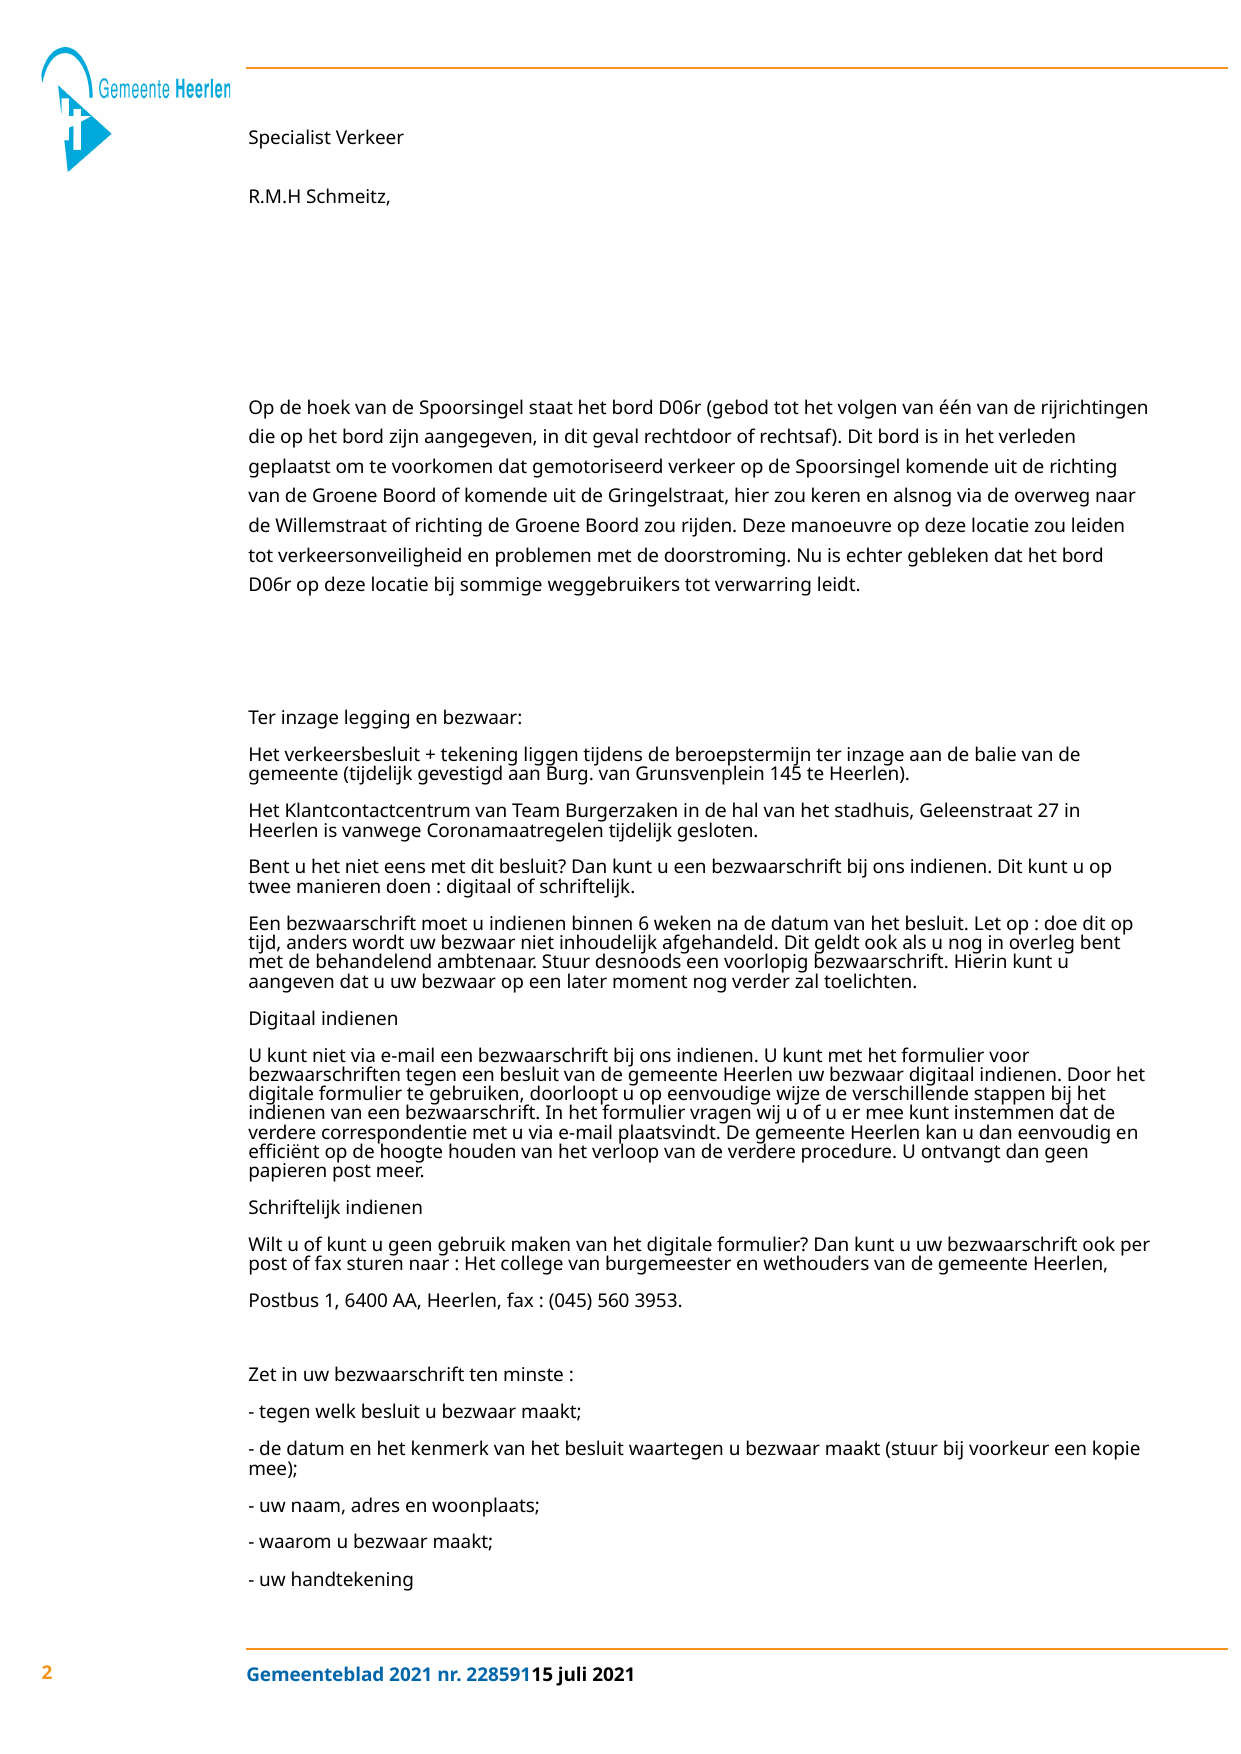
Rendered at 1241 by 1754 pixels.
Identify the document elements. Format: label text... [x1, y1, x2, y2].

text Postbus 1, 6400 AA, Heerlen, fax : (045) 560 3953. [248, 1292, 1152, 1312]
text - uw naam, adres en woonplaats; [248, 1497, 1152, 1516]
text Ter inzage legging en bezwaar: [248, 709, 1152, 728]
picture [41, 47, 59, 70]
text Het Klantcontactcentrum van Team Burgerzaken in de hal van het stadhuis, Geleenstraat 27 in Heerlen is vanwege Coronamaatregelen tijdelijk gesloten. [248, 802, 1152, 841]
text Bent u het niet eens met dit besluit? Dan kunt u een bezwaarschrift bij ons indienen. Dit kunt u op twee manieren doen : digitaal of schriftelijk. [248, 858, 1152, 897]
text U kunt niet via e-mail een bezwaarschrift bij ons indienen. U kunt met het formulier voor bezwaarschriften tegen een besluit van de gemeente Heerlen uw bezwaar digitaal indienen. Door het digitale formulier te gebruiken, doorloopt u op eenvoudige wijze de verschillende stappen bij het indienen van een bezwaarschrift. In het formulier vragen wij u of u er mee kunt instemmen dat de verdere correspondentie met u via e-mail plaatsvindt. De gemeente Heerlen kan u dan eenvoudig en efficiënt op de hoogte houden van het verloop van de verdere procedure. U ontvangt dan geen papieren post meer. [248, 1047, 1152, 1181]
text Het verkeersbesluit + tekening liggen tijdens de beroepstermijn ter inzage aan de balie van de gemeente (tijdelijk gevestigd aan Burg. van Grunsvenplein 145 te Heerlen). [248, 746, 1152, 784]
picture [41, 47, 231, 172]
text Digitaal indienen [248, 1009, 1152, 1029]
text Een bezwaarschrift moet u indienen binnen 6 weken na de datum van het besluit. Let op : doe dit op tijd, anders wordt uw bezwaar niet inhoudelijk afgehandeld. Dit geldt ook als u nog in overleg bent met de behandelend ambtenaar. Stuur desnoods een voorlopig bezwaarschrift. Hierin kunt u aangeven dat u uw bezwaar op een later moment nog verder zal toelichten. [248, 915, 1152, 992]
text Op de hoek van de Spoorsingel staat het bord D06r (gebod tot het volgen van één van de rijrichtingen die op het bord zijn aangegeven, in dit geval rechtdoor of rechtsaf). Dit bord is in het verleden geplaatst om te voorkomen dat gemotoriseerd verkeer op de Spoorsingel komende uit de richting van de Groene Boord of komende uit de Gringelstraat, hier zou keren en alsnog via de overweg naar de Willemstraat of richting de Groene Boord zou rijden. Deze manoeuvre op deze locatie zou leiden tot verkeersonveiligheid en problemen met de doorstroming. Nu is echter gebleken dat het bord D06r op deze locatie bij sommige weggebruikers tot verwarring leidt. [248, 394, 1152, 597]
text Wilt u of kunt u geen gebruik maken van het digitale formulier? Dan kunt u uw bezwaarschrift ook per post of fax sturen naar : Het college van burgemeester en wethouders van de gemeente Heerlen, [248, 1236, 1152, 1275]
text - tegen welk besluit u bezwaar maakt; [248, 1403, 1152, 1423]
text Zet in uw bezwaarschrift ten minste : [248, 1366, 1152, 1386]
text R.M.H Schmeitz, [248, 183, 1152, 209]
text Schriftelijk indienen [248, 1199, 1152, 1218]
text - de datum en het kenmerk van het besluit waartegen u bezwaar maakt (stuur bij voorkeur een kopie mee); [248, 1440, 1152, 1479]
text - uw handtekening [248, 1571, 1152, 1590]
text - waarom u bezwaar maakt; [248, 1533, 1152, 1553]
text Specialist Verkeer [248, 124, 1152, 150]
